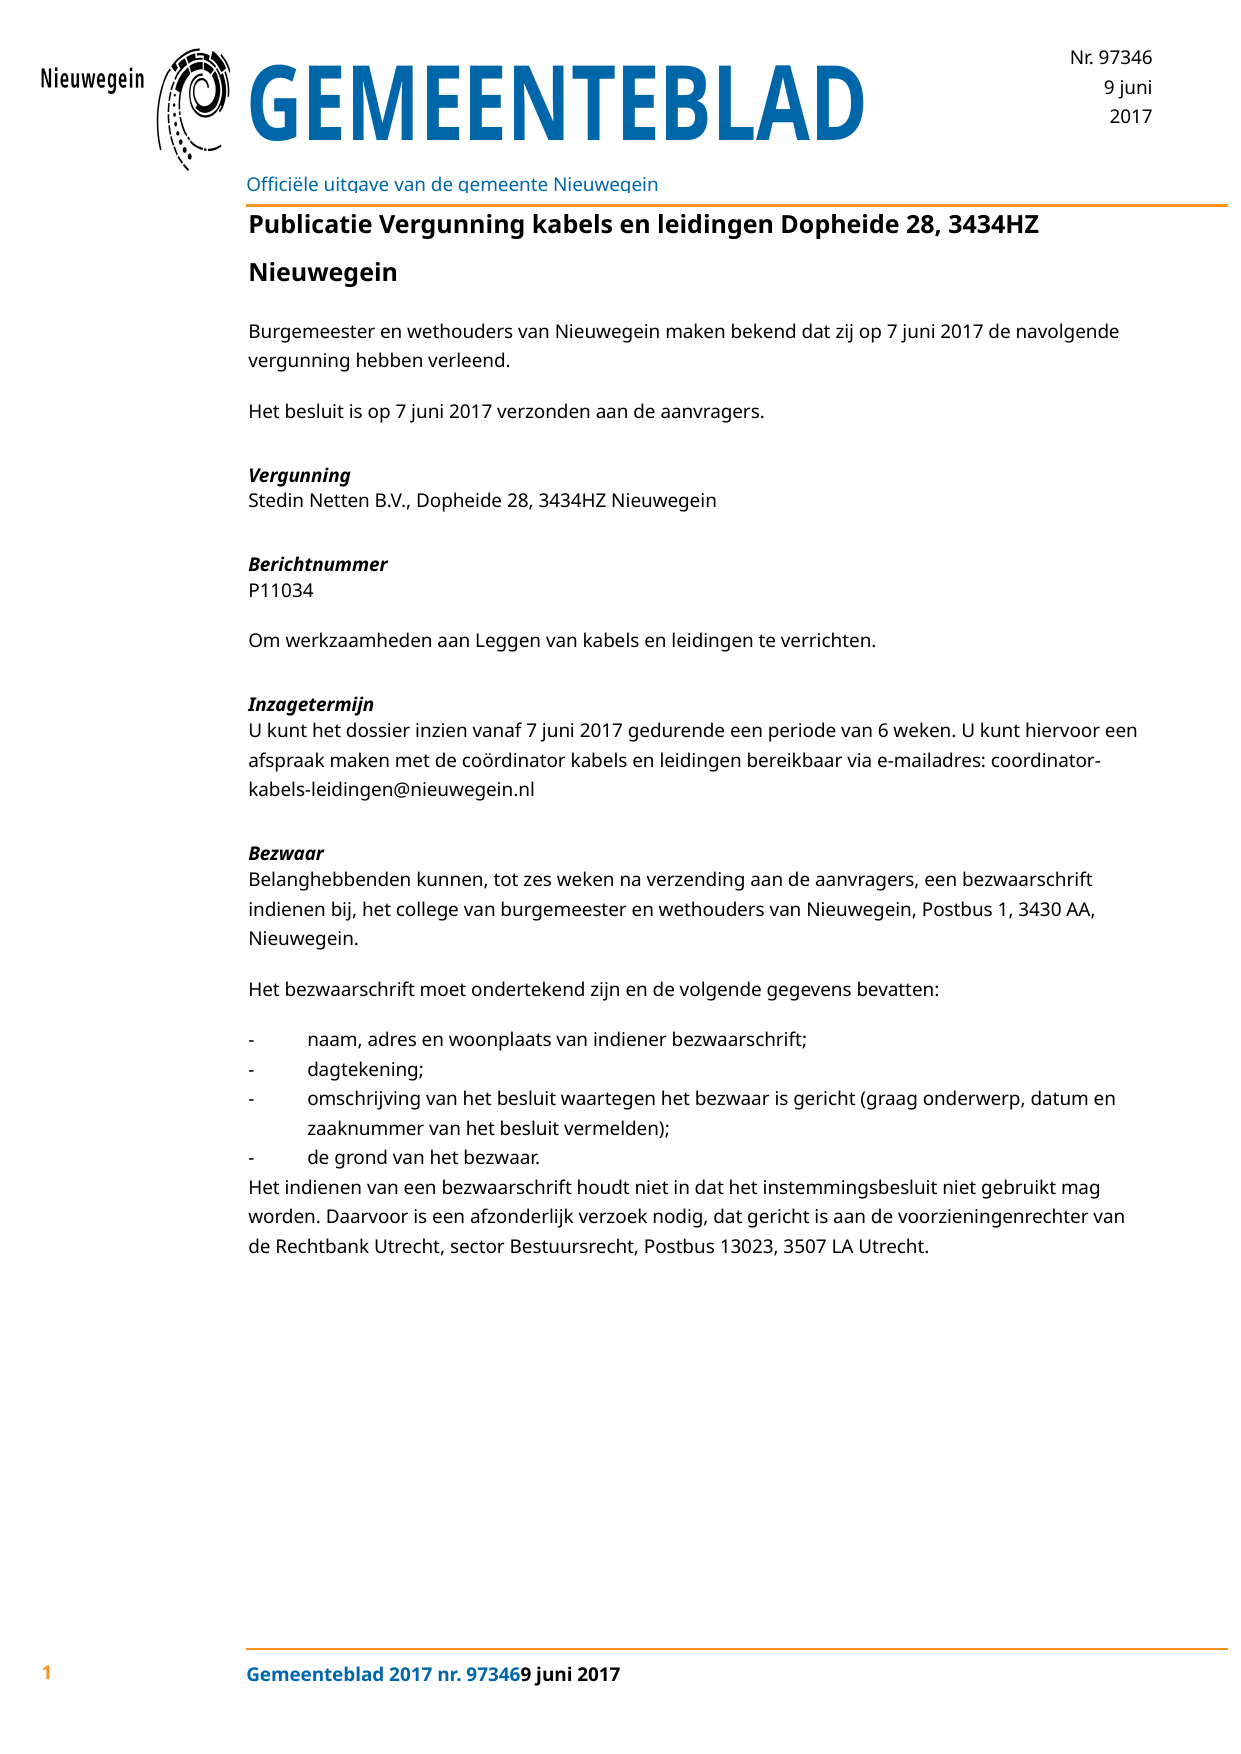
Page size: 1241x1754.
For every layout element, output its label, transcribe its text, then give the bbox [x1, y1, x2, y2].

text Bezwaar [248, 841, 1152, 866]
list naam, adres en woonplaats van indiener bezwaarschrift; [248, 1026, 1152, 1052]
text Berichtnummer [248, 552, 1152, 577]
text Het bezwaarschrift moet ondertekend zijn en de volgende gegevens bevatten: [248, 976, 1152, 1002]
text Stedin Netten B.V., Dopheide 28, 3434HZ Nieuwegein [248, 488, 1152, 513]
list dagtekening; [248, 1056, 1152, 1082]
text Belanghebbenden kunnen, tot zes weken na verzending aan de aanvragers, een bezwaarschrift indienen bij, het college van burgemeester en wethouders van Nieuwegein, Postbus 1, 3430 AA, Nieuwegein. [248, 866, 1152, 951]
text Het indienen van een bezwaarschrift houdt niet in dat het instemmingsbesluit niet gebruikt mag worden. Daarvoor is een afzonderlijk verzoek nodig, dat gericht is aan de voorzieningenrechter van de Rechtbank Utrecht, sector Bestuursrecht, Postbus 13023, 3507 LA Utrecht. [248, 1174, 1152, 1259]
list de grond van het bezwaar. [248, 1144, 1152, 1170]
list omschrijving van het besluit waartegen het bezwaar is gericht (graag onderwerp, datum en zaaknummer van het besluit vermelden); [248, 1085, 1152, 1141]
text Om werkzaamheden aan Leggen van kabels en leidingen te verrichten. [248, 628, 1152, 653]
picture [41, 47, 231, 172]
text Inzagetermijn [248, 692, 1152, 717]
text U kunt het dossier inzien vanaf 7 juni 2017 gedurende een periode van 6 weken. U kunt hiervoor een afspraak maken met de coördinator kabels en leidingen bereikbaar via e-mailadres: coordinator-kabels-leidingen@nieuwegein.nl [248, 717, 1152, 802]
text Het besluit is op 7 juni 2017 verzonden aan de aanvragers. [248, 398, 1152, 424]
text Vergunning [248, 462, 1152, 488]
text P11034 [248, 577, 1152, 603]
text Publicatie Vergunning kabels en leidingen Dopheide 28, 3434HZ Nieuwegein [248, 207, 1152, 288]
text Burgemeester en wethouders van Nieuwegein maken bekend dat zij op 7 juni 2017 de navolgende vergunning hebben verleend. [248, 318, 1152, 373]
